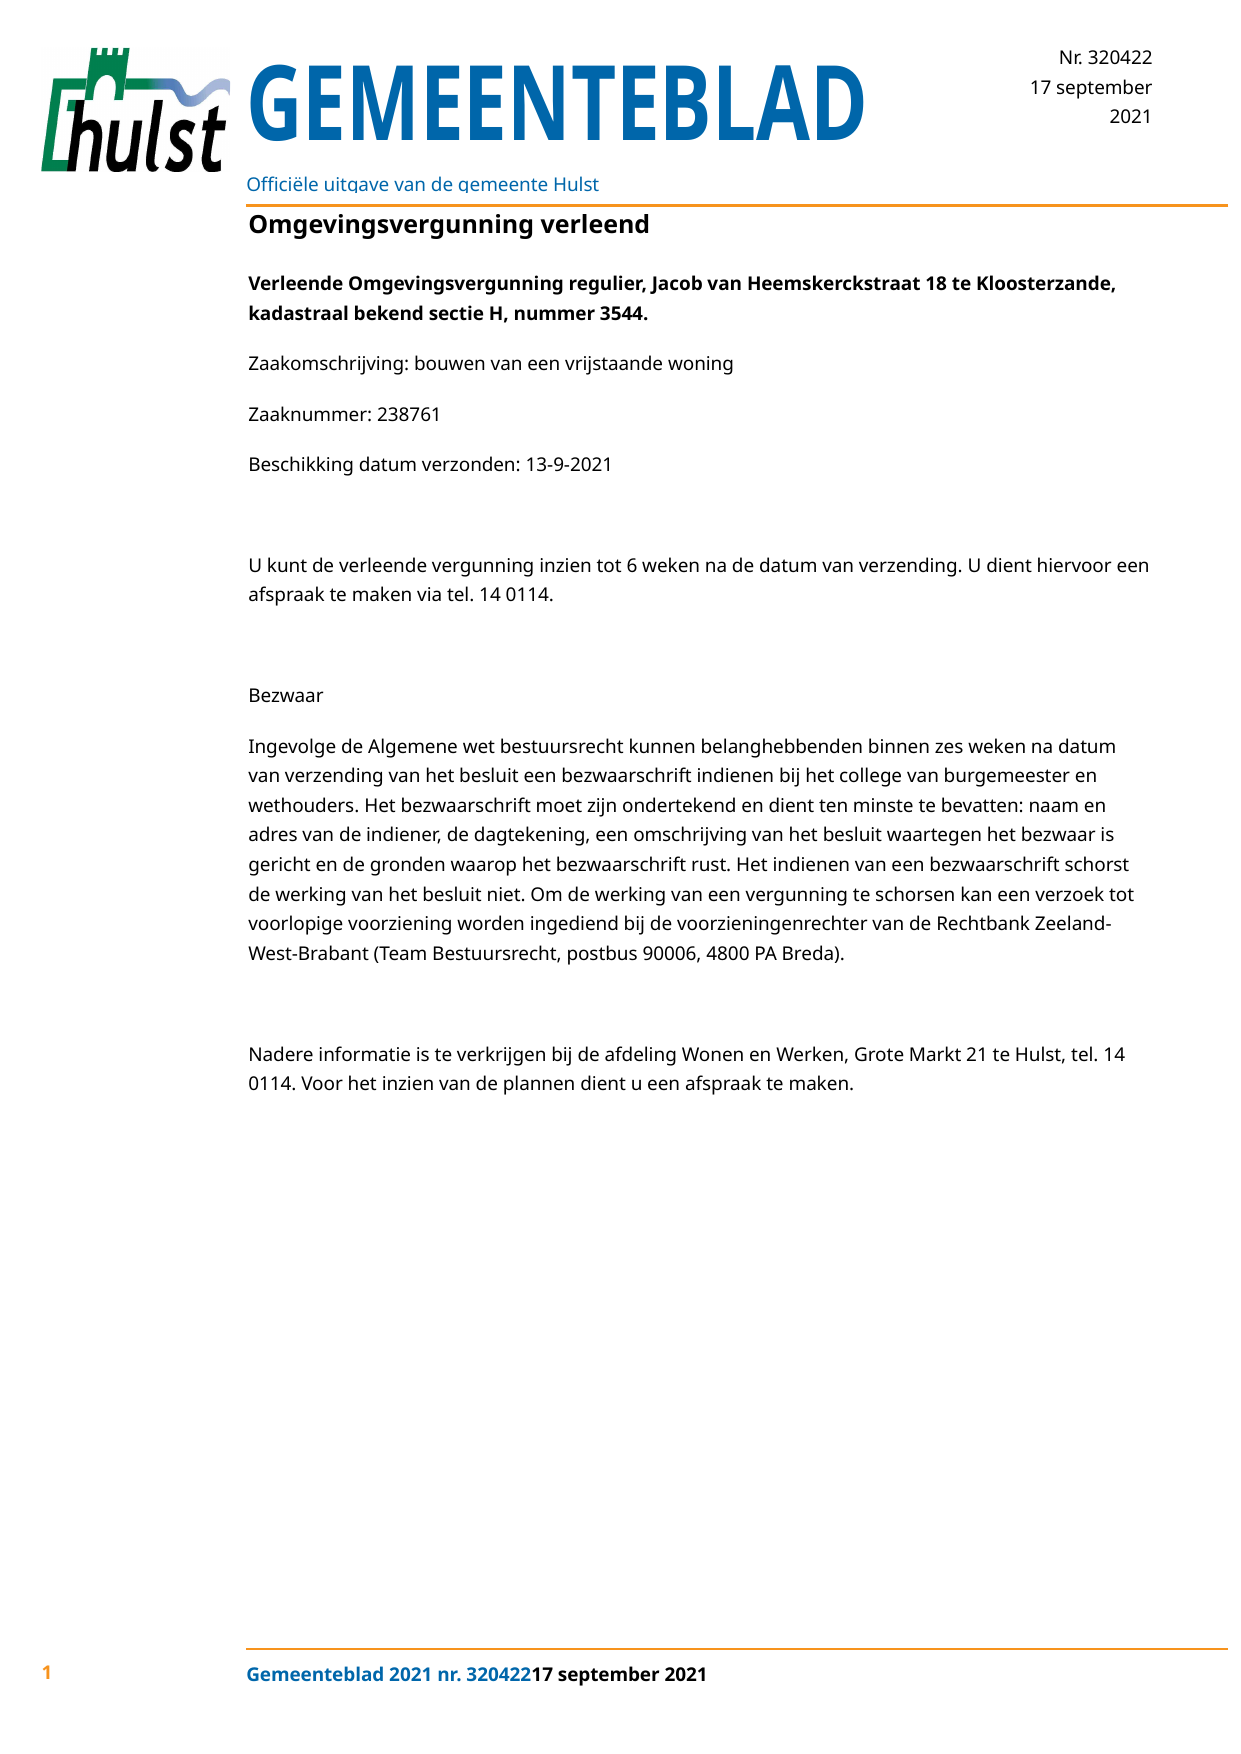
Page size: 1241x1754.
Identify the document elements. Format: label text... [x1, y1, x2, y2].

text Omgevingsvergunning verleend [248, 207, 1152, 241]
text Ingevolge de Algemene wet bestuursrecht kunnen belanghebbenden binnen zes weken na datum van verzending van het besluit een bezwaarschrift indienen bij het college van burgemeester en wethouders. Het bezwaarschrift moet zijn ondertekend en dient ten minste te bevatten: naam en adres van de indiener, de dagtekening, een omschrijving van het besluit waartegen het bezwaar is gericht en de gronden waarop het bezwaarschrift rust. Het indienen van een bezwaarschrift schorst de werking van het besluit niet. Om de werking van een vergunning te schorsen kan een verzoek tot voorlopige voorziening worden ingediend bij de voorzieningenrechter van de Rechtbank Zeeland-West-Brabant (Team Bestuursrecht, postbus 90006, 4800 PA Breda). [248, 733, 1152, 966]
text Verleende Omgevingsvergunning regulier, Jacob van Heemskerckstraat 18 te Kloosterzande, kadastraal bekend sectie H, nummer 3544. [248, 270, 1152, 326]
text Bezwaar [248, 682, 1152, 708]
text Nadere informatie is te verkrijgen bij de afdeling Wonen en Werken, Grote Markt 21 te Hulst, tel. 14 0114. Voor het inzien van de plannen dient u een afspraak te maken. [248, 1041, 1152, 1096]
text U kunt de verleende vergunning inzien tot 6 weken na de datum van verzending. U dient hiervoor een afspraak te maken via tel. 14 0114. [248, 552, 1152, 607]
text Zaakomschrijving: bouwen van een vrijstaande woning [248, 350, 1152, 376]
picture [41, 47, 231, 172]
text Zaaknummer: 238761 [248, 401, 1152, 426]
text Beschikking datum verzonden: 13-9-2021 [248, 451, 1152, 477]
